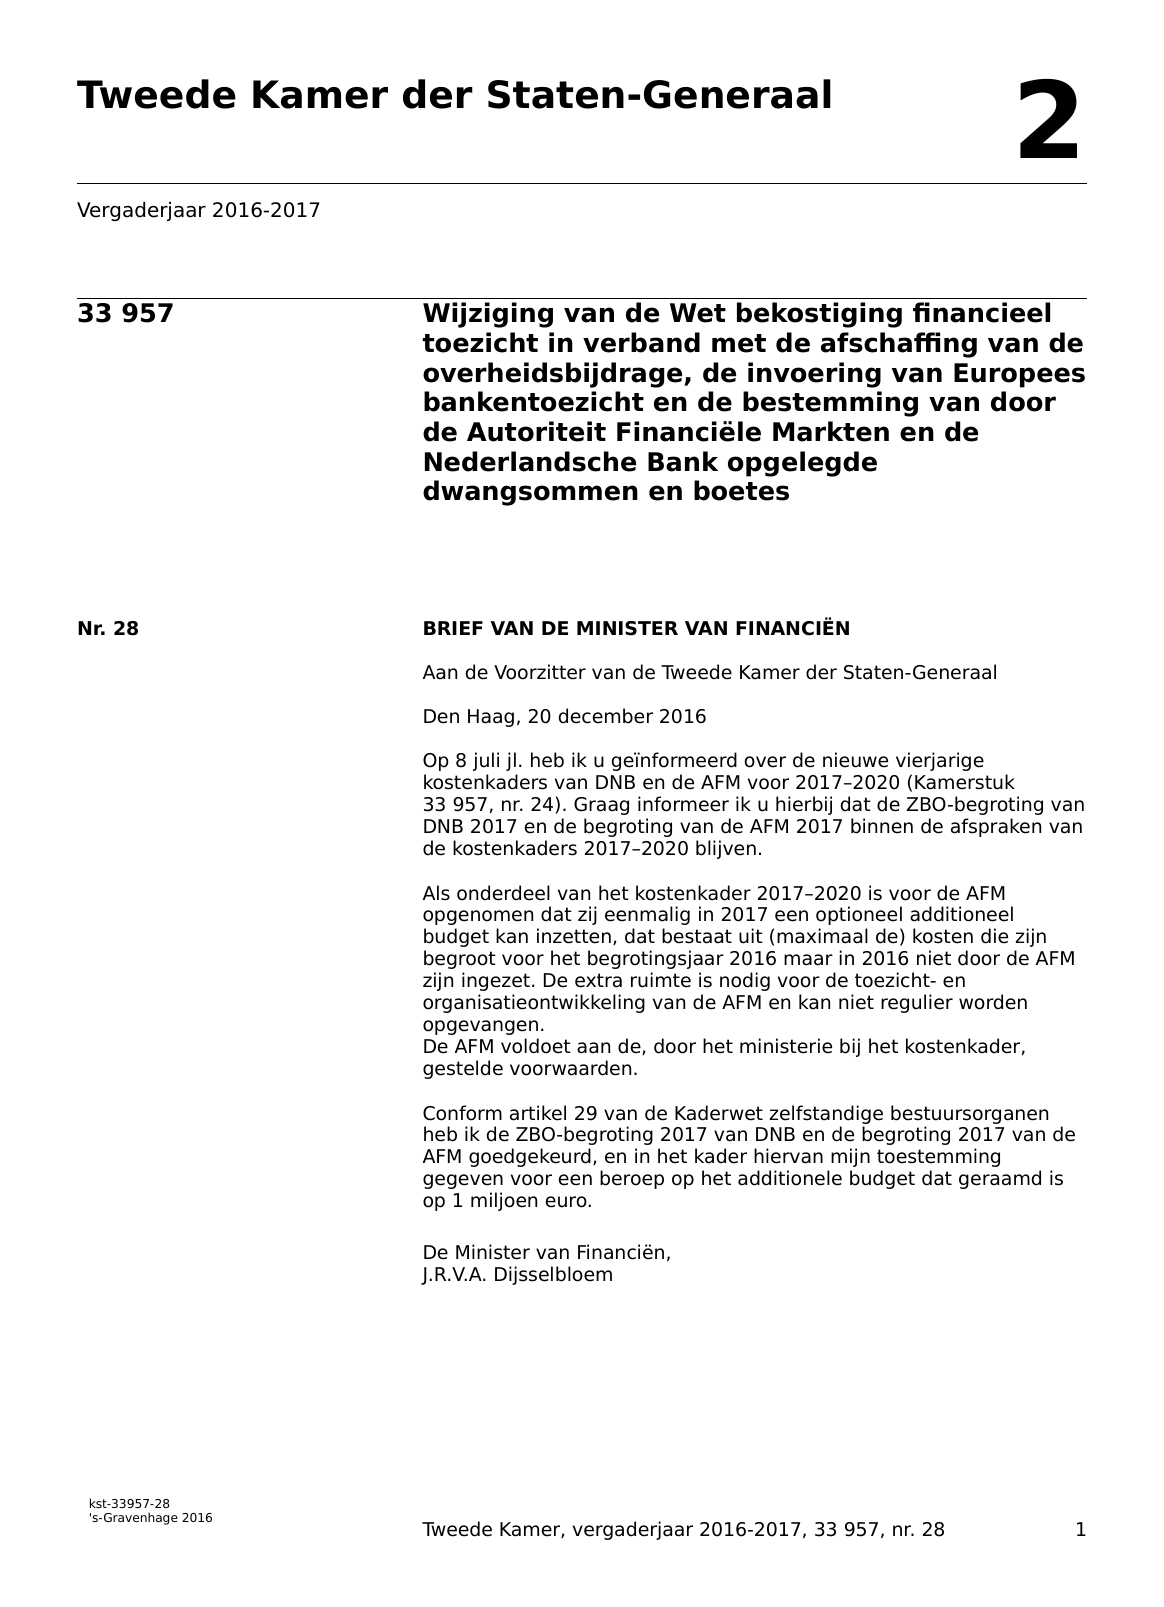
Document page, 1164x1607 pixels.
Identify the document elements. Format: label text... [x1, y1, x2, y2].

table_header Tweede Kamer der Staten-Generaal [77, 59, 886, 183]
text 's-Gravenhage 2016 [88, 1511, 323, 1525]
text Aan de Voorzitter van de Tweede Kamer der Staten-Generaal [422, 662, 1087, 684]
subtitle 33 957 Wijziging van de Wet bekostiging financieel toezicht in verband met de afschaffing van de overheidsbijdrage, de invoering van Europees bankentoezicht en de bestemming van door de Autoriteit Financiële Markten en de Nederlandsche Bank opgelegde dwangsommen en boetes [77, 299, 1087, 507]
text Op 8 juli jl. heb ik u geïnformeerd over de nieuwe vierjarige kostenkaders van DNB en de AFM voor 2017–2020 (Kamerstuk 33 957, nr. 24). Graag informeer ik u hierbij dat de ZBO-begroting van DNB 2017 en de begroting van de AFM 2017 binnen de afspraken van de kostenkaders 2017–2020 blijven. [422, 750, 1087, 860]
text Den Haag, 20 december 2016 [422, 706, 1087, 728]
text Als onderdeel van het kostenkader 2017–2020 is voor de AFM opgenomen dat zij eenmalig in 2017 een optioneel additioneel budget kan inzetten, dat bestaat uit (maximaal de) kosten die zijn begroot voor het begrotingsjaar 2016 maar in 2016 niet door de AFM zijn ingezet. De extra ruimte is nodig voor de toezicht- en organisatieontwikkeling van de AFM en kan niet regulier worden opgevangen. [422, 882, 1087, 1036]
text kst-33957-28 [88, 1497, 323, 1511]
text De AFM voldoet aan de, door het ministerie bij het kostenkader, gestelde voorwaarden. [422, 1036, 1087, 1080]
text De Minister van Financiën, J.R.V.A. Dijsselbloem [422, 1242, 1087, 1286]
text Conform artikel 29 van de Kaderwet zelfstandige bestuursorganen heb ik de ZBO-begroting 2017 van DNB en de begroting 2017 van de AFM goedgekeurd, en in het kader hiervan mijn toestemming gegeven voor een beroep op het additionele budget dat geraamd is op 1 miljoen euro. [422, 1102, 1087, 1212]
table_cell Vergaderjaar 2016-2017 [77, 184, 1087, 298]
table_header 2 [886, 59, 1087, 183]
subtitle Nr. 28 BRIEF VAN DE MINISTER VAN FINANCIËN [77, 618, 1087, 640]
